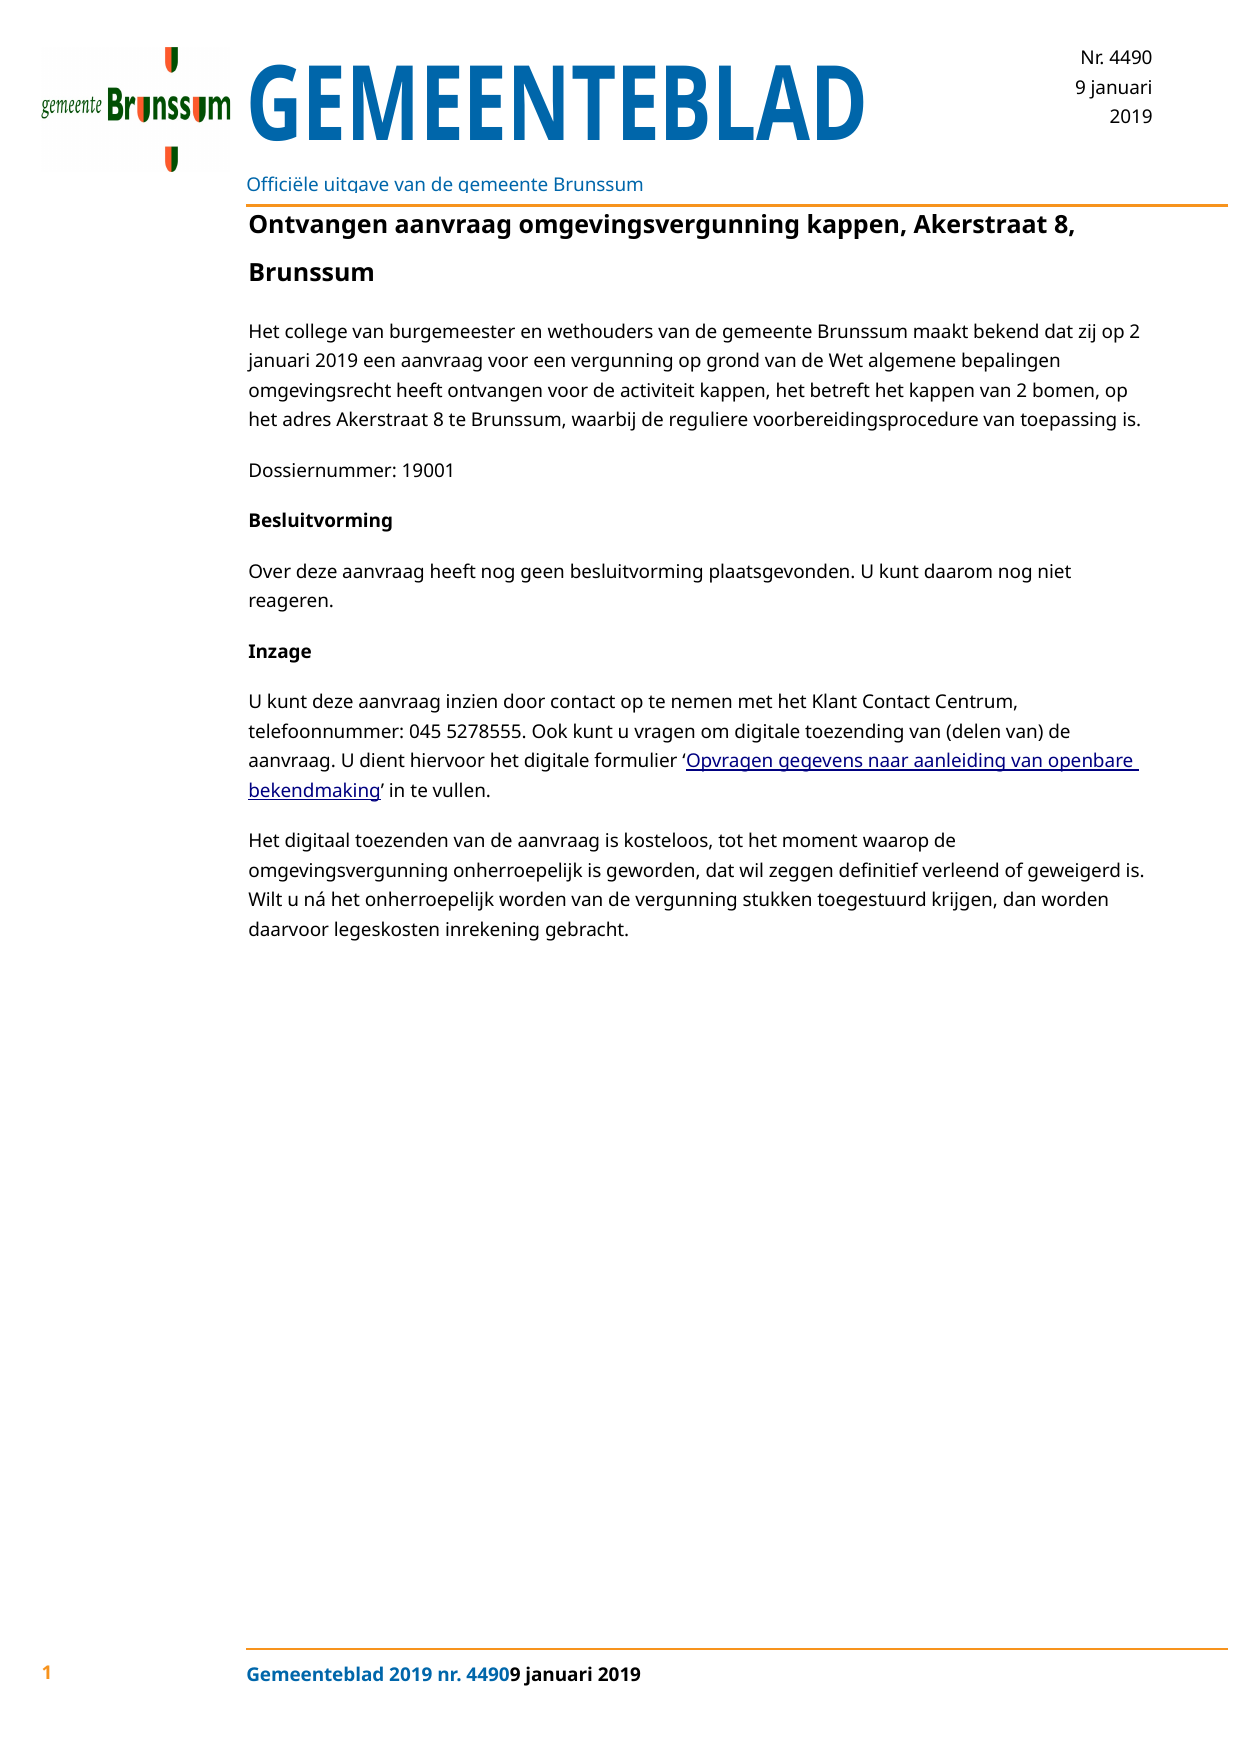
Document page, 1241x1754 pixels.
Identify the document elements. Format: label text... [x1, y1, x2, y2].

text U kunt deze aanvraag inzien door contact op te nemen met het Klant Contact Centrum, telefoonnummer: 045 5278555. Ook kunt u vragen om digitale toezending van (delen van) de aanvraag. U dient hiervoor het digitale formulier ‘Opvragen gegevens naar aanleiding van openbare bekendmaking’ in te vullen. [248, 688, 1152, 803]
picture [41, 47, 231, 172]
text Over deze aanvraag heeft nog geen besluitvorming plaatsgevonden. U kunt daarom nog niet reageren. [248, 558, 1152, 613]
text Dossiernummer: 19001 [248, 457, 1152, 483]
text Het digitaal toezenden van de aanvraag is kosteloos, tot het moment waarop de omgevingsvergunning onherroepelijk is geworden, dat wil zeggen definitief verleend of geweigerd is. Wilt u ná het onherroepelijk worden van de vergunning stukken toegestuurd krijgen, dan worden daarvoor legeskosten inrekening gebracht. [248, 827, 1152, 942]
text Ontvangen aanvraag omgevingsvergunning kappen, Akerstraat 8, Brunssum [248, 207, 1152, 288]
text Besluitvorming [248, 507, 1152, 533]
text Inzage [248, 638, 1152, 664]
text Het college van burgemeester en wethouders van de gemeente Brunssum maakt bekend dat zij op 2 januari 2019 een aanvraag voor een vergunning op grond van de Wet algemene bepalingen omgevingsrecht heeft ontvangen voor de activiteit kappen, het betreft het kappen van 2 bomen, op het adres Akerstraat 8 te Brunssum, waarbij de reguliere voorbereidingsprocedure van toepassing is. [248, 318, 1152, 432]
